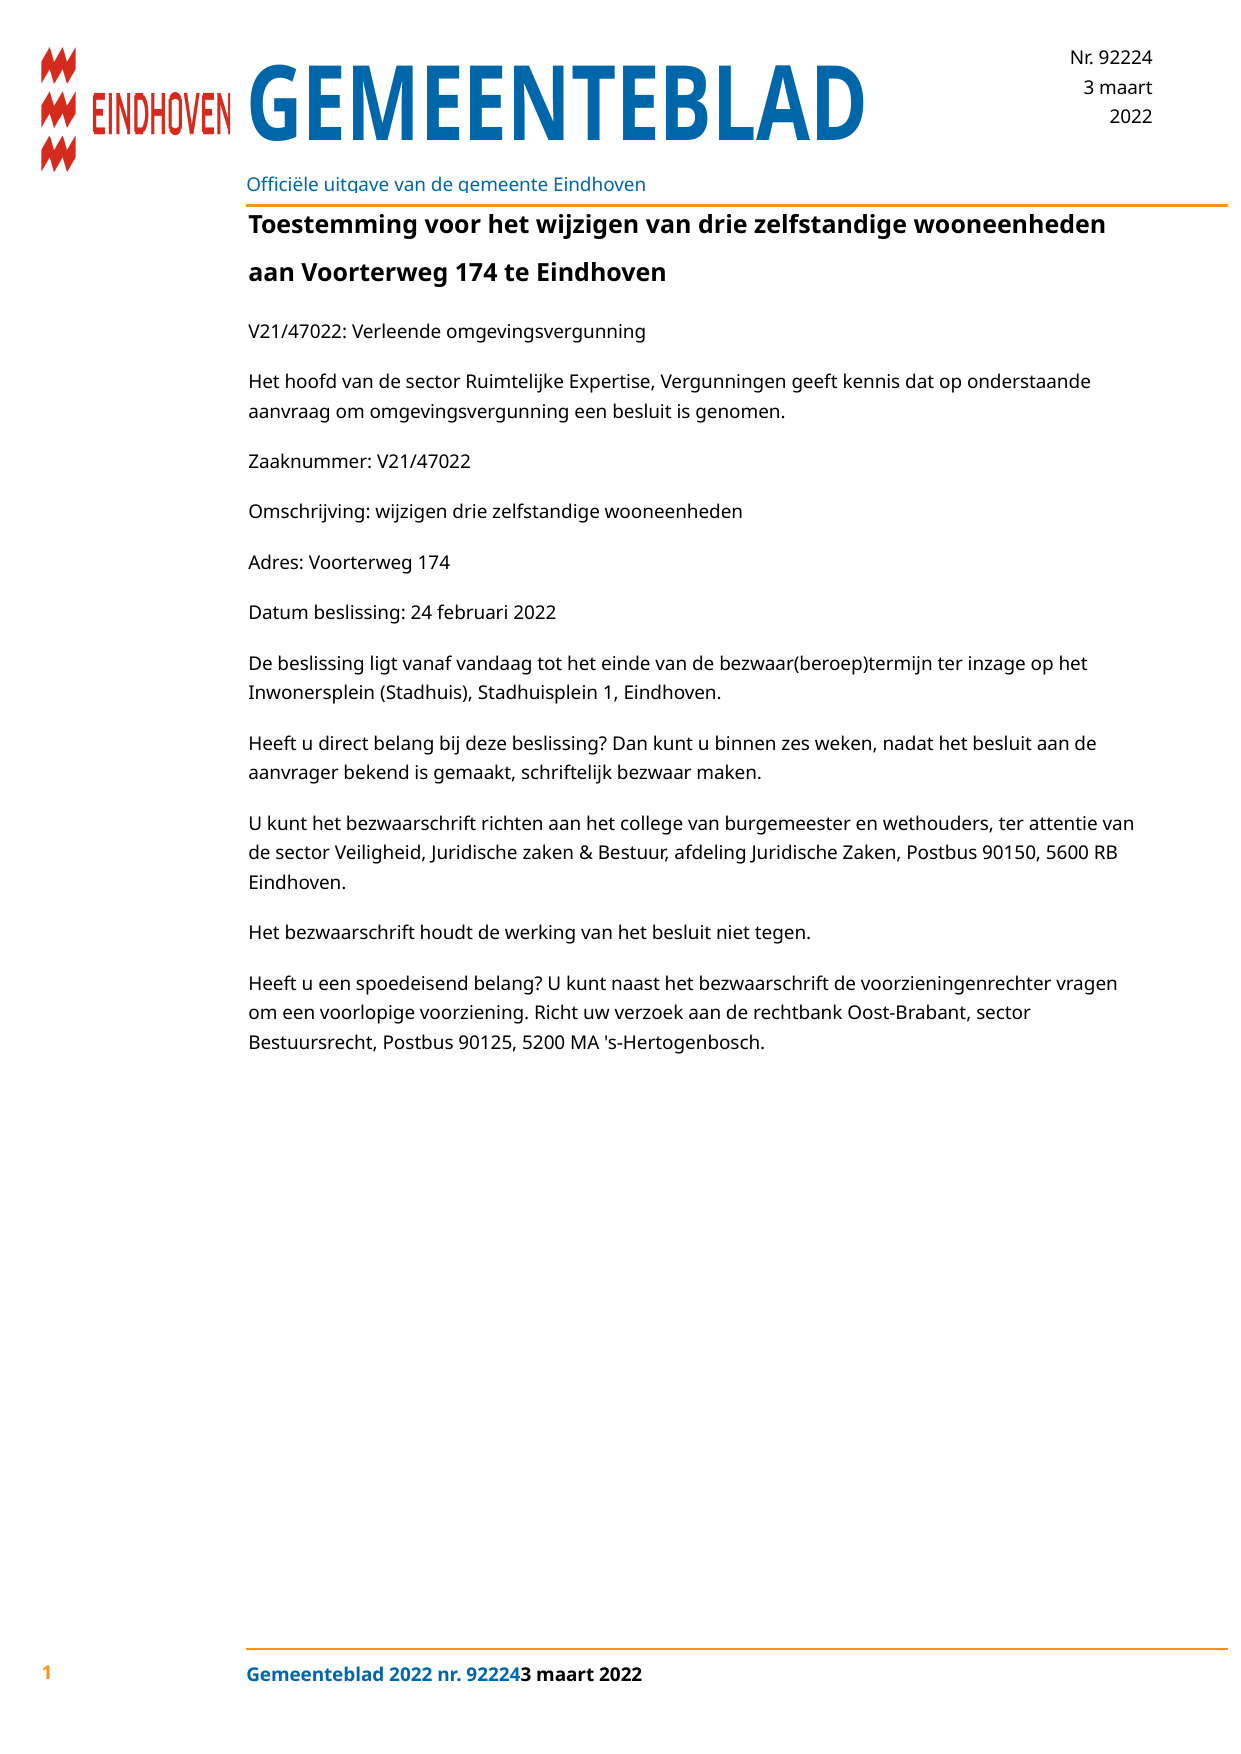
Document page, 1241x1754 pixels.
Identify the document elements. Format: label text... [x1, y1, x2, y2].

text Heeft u direct belang bij deze beslissing? Dan kunt u binnen zes weken, nadat het besluit aan de aanvrager bekend is gemaakt, schriftelijk bezwaar maken. [248, 730, 1152, 785]
text Het bezwaarschrift houdt de werking van het besluit niet tegen. [248, 919, 1152, 945]
text Omschrijving: wijzigen drie zelfstandige wooneenheden [248, 499, 1152, 524]
text Het hoofd van de sector Ruimtelijke Expertise, Vergunningen geeft kennis dat op onderstaande aanvraag om omgevingsvergunning een besluit is genomen. [248, 368, 1152, 424]
text Toestemming voor het wijzigen van drie zelfstandige wooneenheden aan Voorterweg 174 te Eindhoven [248, 207, 1152, 288]
text V21/47022: Verleende omgevingsvergunning [248, 318, 1152, 344]
picture [41, 47, 231, 172]
text U kunt het bezwaarschrift richten aan het college van burgemeester en wethouders, ter attentie van de sector Veiligheid, Juridische zaken & Bestuur, afdeling Juridische Zaken, Postbus 90150, 5600 RB Eindhoven. [248, 810, 1152, 895]
text Adres: Voorterweg 174 [248, 549, 1152, 575]
text Datum beslissing: 24 februari 2022 [248, 599, 1152, 625]
text Zaaknummer: V21/47022 [248, 448, 1152, 474]
text De beslissing ligt vanaf vandaag tot het einde van de bezwaar(beroep)termijn ter inzage op het Inwonersplein (Stadhuis), Stadhuisplein 1, Eindhoven. [248, 650, 1152, 705]
text Heeft u een spoedeisend belang? U kunt naast het bezwaarschrift de voorzieningenrechter vragen om een voorlopige voorziening. Richt uw verzoek aan de rechtbank Oost-Brabant, sector Bestuursrecht, Postbus 90125, 5200 MA 's-Hertogenbosch. [248, 970, 1152, 1055]
